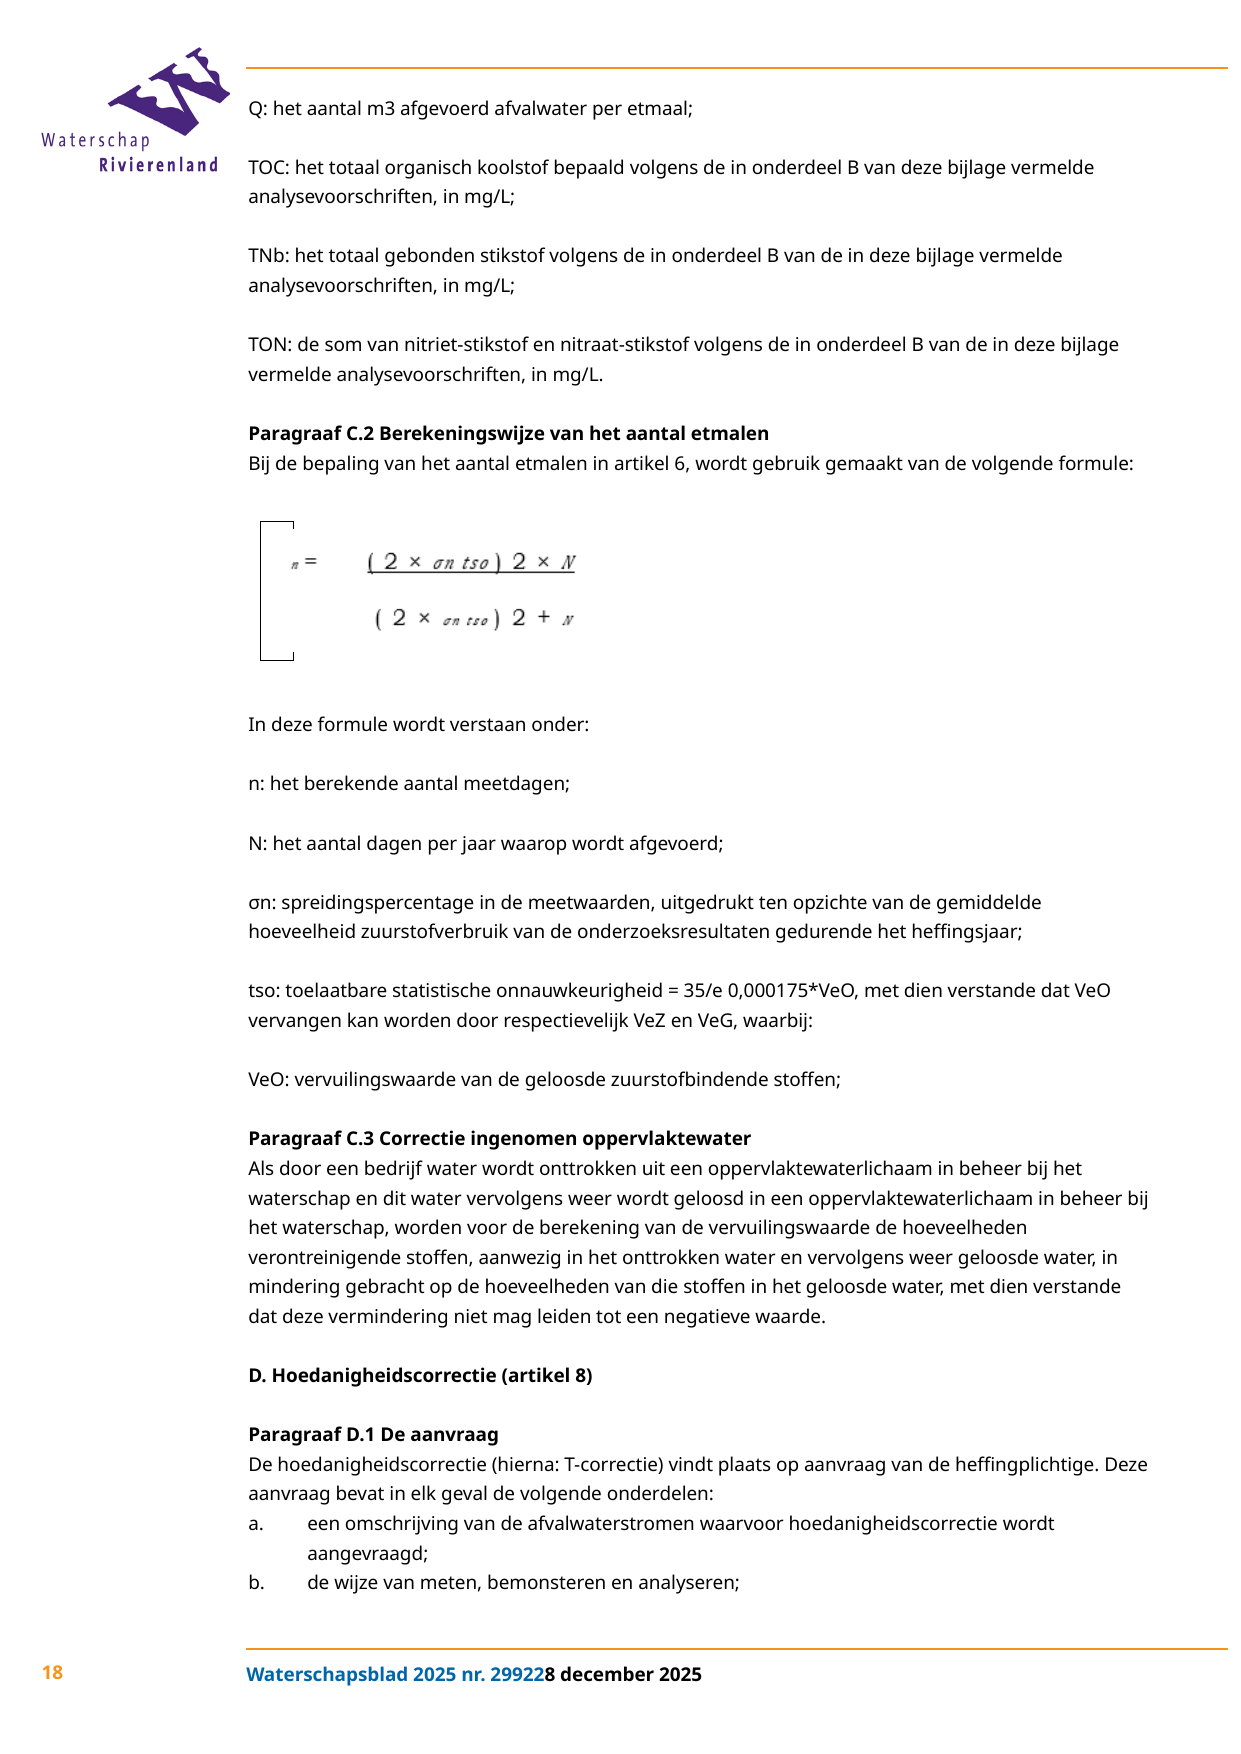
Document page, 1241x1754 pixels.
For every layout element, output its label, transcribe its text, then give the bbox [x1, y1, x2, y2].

text In deze formule wordt verstaan onder: [248, 711, 1152, 737]
picture [268, 529, 624, 652]
text Paragraaf C.2 Berekeningswijze van het aantal etmalen [248, 420, 1152, 446]
list de wijze van meten, bemonsteren en analyseren; [248, 1569, 1152, 1595]
text σn: spreidingspercentage in de meetwaarden, uitgedrukt ten opzichte van de gemiddelde hoeveelheid zuurstofverbruik van de onderzoeksresultaten gedurende het heffingsjaar; [248, 889, 1152, 944]
text TNb: het totaal gebonden stikstof volgens de in onderdeel B van de in deze bijlage vermelde analysevoorschriften, in mg/L; [248, 243, 1152, 298]
text De hoedanigheidscorrectie (hierna: T-correctie) vindt plaats op aanvraag van de heffingplichtige. Deze aanvraag bevat in elk geval de volgende onderdelen: [248, 1451, 1152, 1506]
text TON: de som van nitriet-stikstof en nitraat-stikstof volgens de in onderdeel B van de in deze bijlage vermelde analysevoorschriften, in mg/L. [248, 331, 1152, 387]
text n: het berekende aantal meetdagen; [248, 771, 1152, 796]
text Bij de bepaling van het aantal etmalen in artikel 6, wordt gebruik gemaakt van de volgende formule: [248, 450, 1152, 476]
picture [41, 47, 231, 172]
text Paragraaf D.1 De aanvraag [248, 1421, 1152, 1447]
text Paragraaf C.3 Correctie ingenomen oppervlaktewater [248, 1126, 1152, 1151]
list een omschrijving van de afvalwaterstromen waarvoor hoedanigheidscorrectie wordt aangevraagd; [248, 1510, 1152, 1565]
text Als door een bedrijf water wordt onttrokken uit een oppervlaktewaterlichaam in beheer bij het waterschap en dit water vervolgens weer wordt geloosd in een oppervlaktewaterlichaam in beheer bij het waterschap, worden voor de berekening van de vervuilingswaarde de hoeveelheden verontreinigende stoffen, aanwezig in het onttrokken water en vervolgens weer geloosde water, in mindering gebracht op de hoeveelheden van die stoffen in het geloosde water, met dien verstande dat deze vermindering niet mag leiden tot een negatieve waarde. [248, 1155, 1152, 1329]
text tso: toelaatbare statistische onnauwkeurigheid = 35/e 0,000175*VeO, met dien verstande dat VeO vervangen kan worden door respectievelijk VeZ en VeG, waarbij: [248, 978, 1152, 1033]
text Q: het aantal m3 afgevoerd afvalwater per etmaal; [248, 95, 1152, 121]
text D. Hoedanigheidscorrectie (artikel 8) [248, 1362, 1152, 1388]
text VeO: vervuilingswaarde van de geloosde zuurstofbindende stoffen; [248, 1066, 1152, 1092]
text N: het aantal dagen per jaar waarop wordt afgevoerd; [248, 830, 1152, 855]
text TOC: het totaal organisch koolstof bepaald volgens de in onderdeel B van deze bijlage vermelde analysevoorschriften, in mg/L; [248, 154, 1152, 209]
